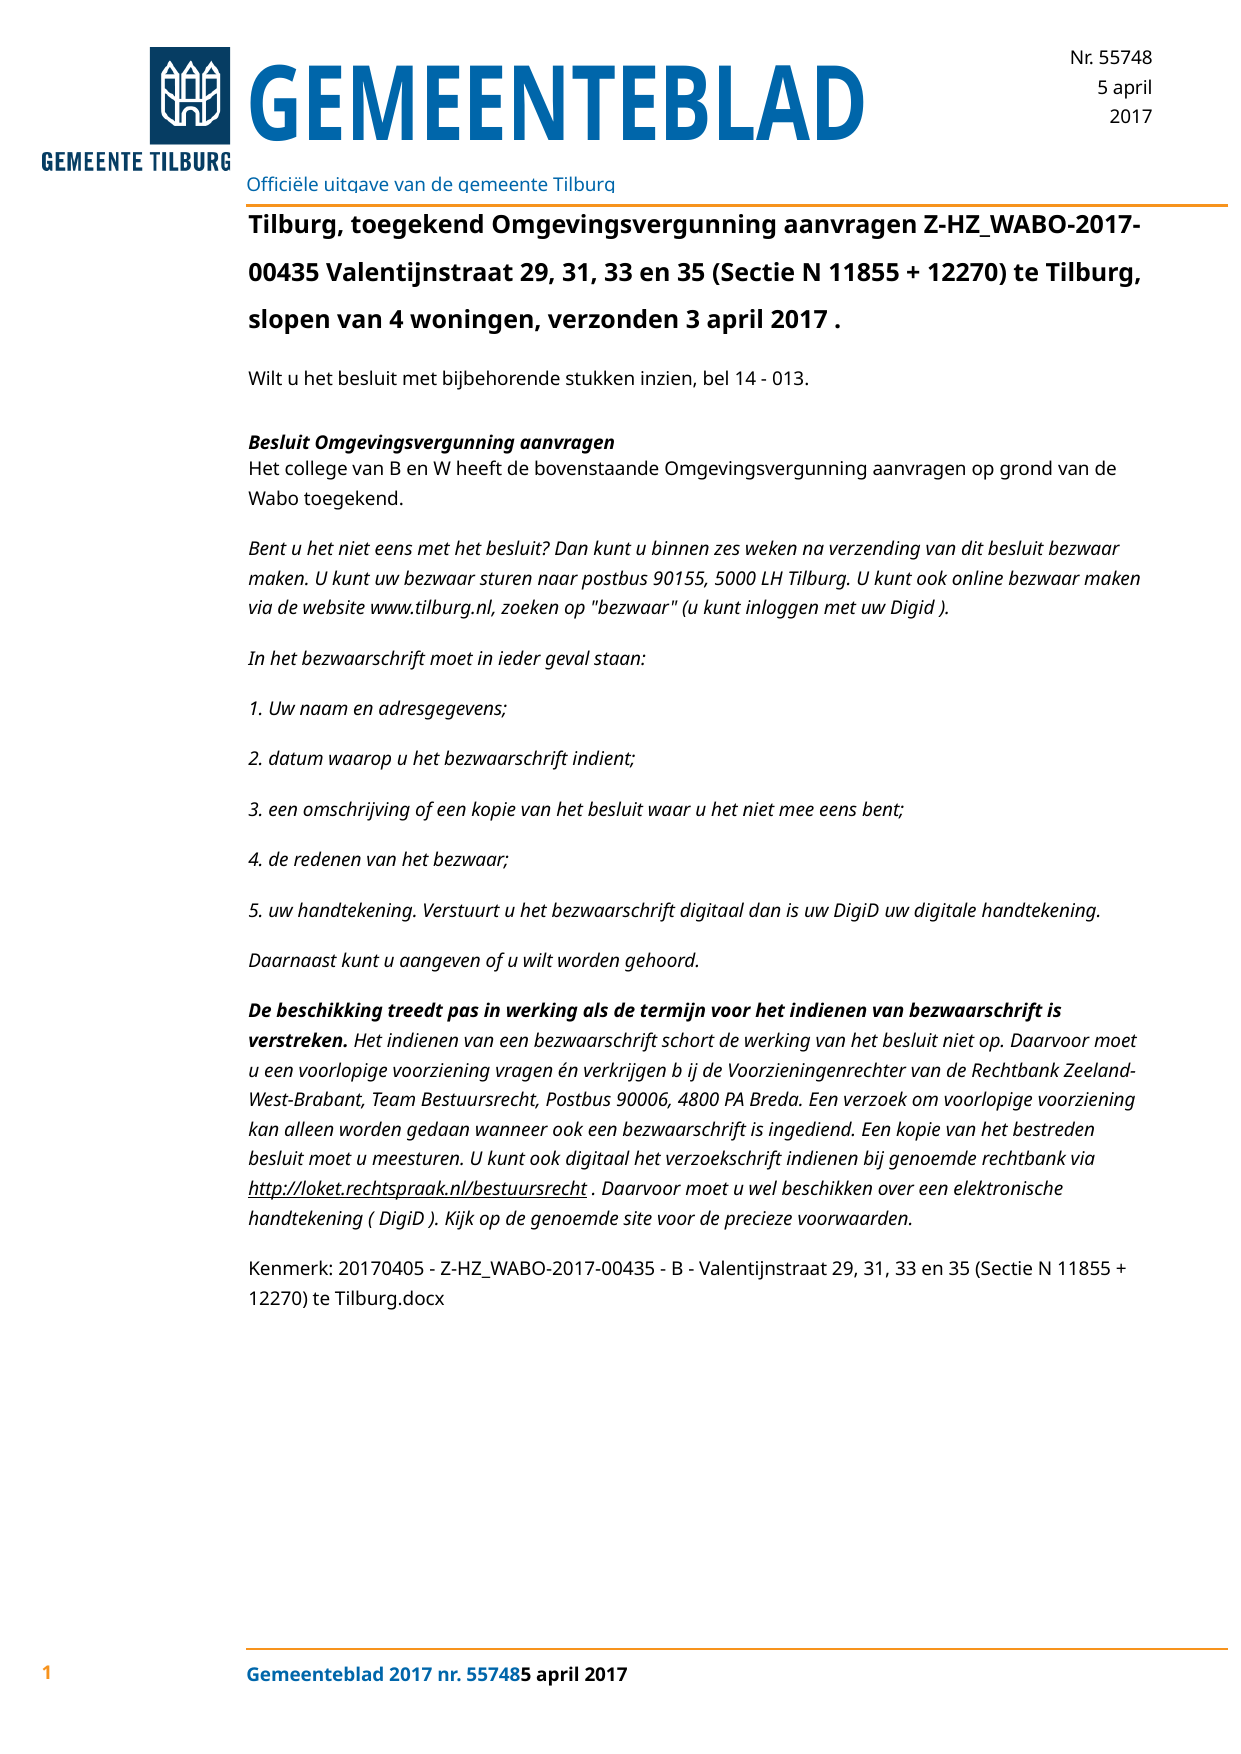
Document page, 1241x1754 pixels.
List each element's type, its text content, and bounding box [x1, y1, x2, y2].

text 4. de redenen van het bezwaar; [248, 846, 1152, 872]
text 5. uw handtekening. Verstuurt u het bezwaarschrift digitaal dan is uw DigiD uw digitale handtekening. [248, 897, 1152, 923]
text Het college van B en W heeft de bovenstaande Omgevingsvergunning aanvragen op grond van de Wabo toegekend. [248, 455, 1152, 511]
text 1. Uw naam en adresgegevens; [248, 695, 1152, 721]
text Tilburg, toegekend Omgevingsvergunning aanvragen Z-HZ_WABO-2017-00435 Valentijnstraat 29, 31, 33 en 35 (Sectie N 11855 + 12270) te Tilburg, slopen van 4 woningen, verzonden 3 april 2017 . [248, 207, 1152, 336]
text Wilt u het besluit met bijbehorende stukken inzien, bel 14 - 013. [248, 366, 1152, 391]
text Besluit Omgevingsvergunning aanvragen [248, 429, 1152, 455]
picture [41, 47, 231, 172]
text 2. datum waarop u het bezwaarschrift indient; [248, 746, 1152, 771]
text Daarnaast kunt u aangeven of u wilt worden gehoord. [248, 947, 1152, 973]
text Bent u het niet eens met het besluit? Dan kunt u binnen zes weken na verzending van dit besluit bezwaar maken. U kunt uw bezwaar sturen naar postbus 90155, 5000 LH Tilburg. U kunt ook online bezwaar maken via de website www.tilburg.nl, zoeken op "bezwaar" (u kunt inloggen met uw Digid ). [248, 535, 1152, 620]
text 3. een omschrijving of een kopie van het besluit waar u het niet mee eens bent; [248, 796, 1152, 822]
text De beschikking treedt pas in werking als de termijn voor het indienen van bezwaarschrift is verstreken. Het indienen van een bezwaarschrift schort de werking van het besluit niet op. Daarvoor moet u een voorlopige voorziening vragen én verkrijgen b ij de Voorzieningenrechter van de Rechtbank Zeeland-West-Brabant, Team Bestuursrecht, Postbus 90006, 4800 PA Breda. Een verzoek om voorlopige voorziening kan alleen worden gedaan wanneer ook een bezwaarschrift is ingediend. Een kopie van het bestreden besluit moet u meesturen. U kunt ook digitaal het verzoekschrift indienen bij genoemde rechtbank via http://loket.rechtspraak.nl/bestuursrecht . Daarvoor moet u wel beschikken over een elektronische handtekening ( DigiD ). Kijk op de genoemde site voor de precieze voorwaarden. [248, 998, 1152, 1231]
text In het bezwaarschrift moet in ieder geval staan: [248, 645, 1152, 671]
text Kenmerk: 20170405 - Z-HZ_WABO-2017-00435 - B - Valentijnstraat 29, 31, 33 en 35 (Sectie N 11855 + 12270) te Tilburg.docx [248, 1255, 1152, 1311]
